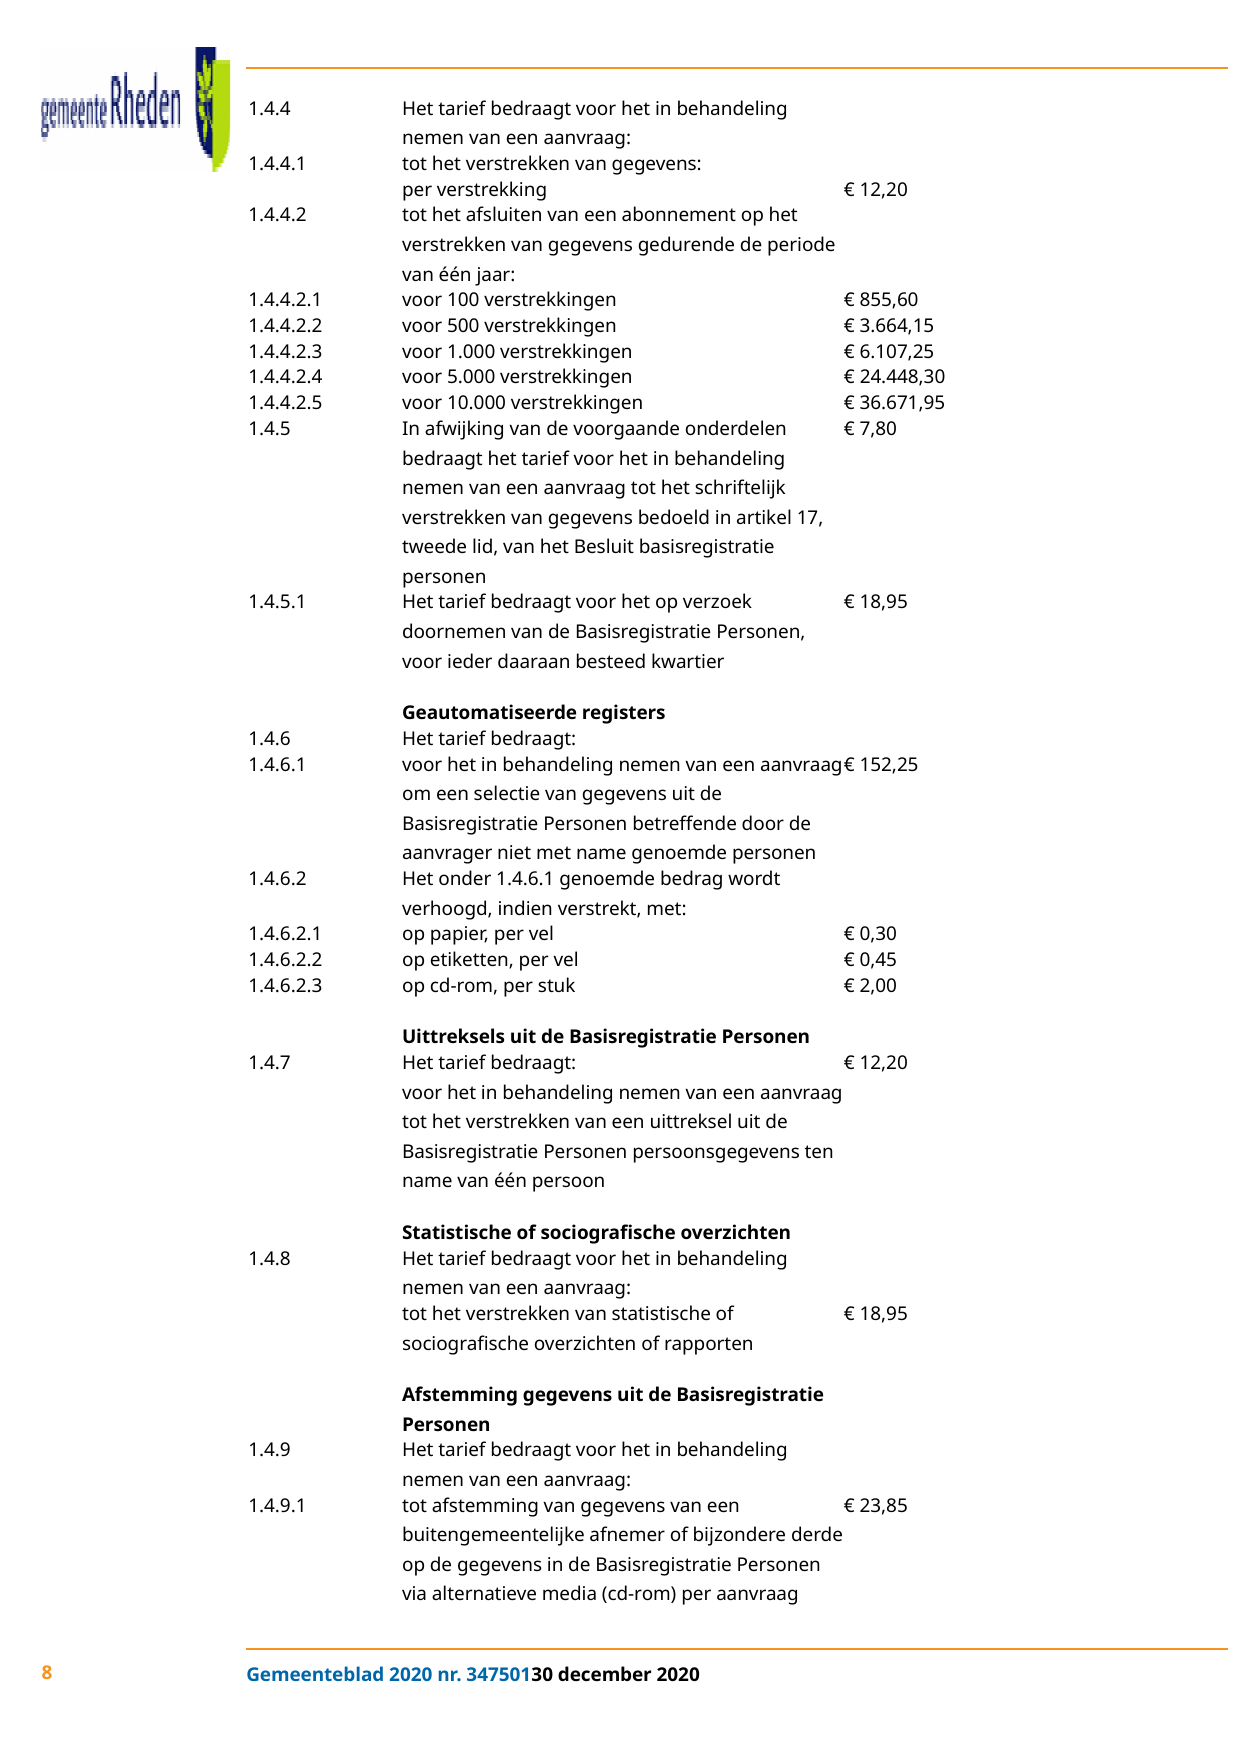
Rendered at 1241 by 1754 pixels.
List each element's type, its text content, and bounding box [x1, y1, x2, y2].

table_cell Afstemming gegevens uit de Basisregistratie Personen [402, 1381, 844, 1436]
table_cell [844, 725, 1152, 751]
table_cell Het onder 1.4.6.1 genoemde bedrag wordt verhoogd, indien verstrekt, met: [402, 865, 844, 921]
table_cell per verstrekking [402, 176, 844, 202]
table_cell [402, 998, 844, 1023]
table_cell voor 500 verstrekkingen [402, 312, 844, 338]
table_cell € 18,95 [844, 589, 998, 674]
table_cell 1.4.6.2 [248, 865, 402, 921]
table_cell [844, 1436, 1152, 1492]
table_cell 1.4.4.2.1 [248, 286, 402, 312]
table_cell tot afstemming van gegevens van een buitengemeentelijke afnemer of bijzondere derde op de gegevens in de Basisregistratie Personen via alternatieve media (cd-rom) per aanvraag [402, 1492, 844, 1606]
table_cell € 7,80 [844, 415, 998, 589]
table_cell [844, 998, 1152, 1023]
table_cell [844, 865, 1152, 921]
table_cell Het tarief bedraagt voor het in behandeling nemen van een aanvraag: [402, 95, 844, 150]
table_cell [248, 1193, 402, 1219]
table_cell € 18,95 [844, 1300, 1152, 1355]
table_cell [248, 998, 402, 1023]
table_cell op cd-rom, per stuk [402, 972, 844, 998]
table_cell [844, 1024, 1152, 1049]
table_cell [402, 1193, 844, 1219]
table_cell voor 100 verstrekkingen [402, 286, 844, 312]
table_cell 1.4.5 [248, 415, 402, 589]
table_cell [248, 1381, 402, 1436]
table_cell 1.4.4.2 [248, 202, 402, 286]
table_cell 1.4.4.2.3 [248, 338, 402, 364]
table_cell [402, 1355, 844, 1381]
table_cell Statistische of sociografische overzichten [402, 1219, 844, 1245]
table_cell € 0,30 [844, 921, 1152, 946]
table_cell € 12,20 [844, 1049, 1152, 1193]
table_cell 1.4.8 [248, 1245, 402, 1300]
table_cell [844, 1193, 1152, 1219]
table_cell [844, 1381, 1152, 1436]
table_cell 1.4.9 [248, 1436, 402, 1492]
table_cell tot het verstrekken van gegevens: [402, 150, 844, 176]
table_cell Het tarief bedraagt voor het op verzoek doornemen van de Basisregistratie Personen, voor ieder daaraan besteed kwartier [402, 589, 844, 674]
table_cell 1.4.6.2.2 [248, 946, 402, 972]
table_cell In afwijking van de voorgaande onderdelen bedraagt het tarief voor het in behandeling nemen van een aanvraag tot het schriftelijk verstrekken van gegevens bedoeld in artikel 17, tweede lid, van het Besluit basisregistratie personen [402, 415, 844, 589]
table_cell € 3.664,15 [844, 312, 998, 338]
table_cell Het tarief bedraagt voor het in behandeling nemen van een aanvraag: [402, 1245, 844, 1300]
table_cell € 0,45 [844, 946, 1152, 972]
table_cell 1.4.6.2.3 [248, 972, 402, 998]
table_cell € 36.671,95 [844, 389, 998, 415]
table_cell op etiketten, per vel [402, 946, 844, 972]
table_cell € 24.448,30 [844, 364, 998, 389]
table_cell 1.4.4.2.5 [248, 389, 402, 415]
table_cell [248, 1300, 402, 1355]
table_cell [844, 674, 1152, 699]
table_cell [844, 699, 1152, 725]
table_cell Het tarief bedraagt: voor het in behandeling nemen van een aanvraag tot het verstrekken van een uittreksel uit de Basisregistratie Personen persoonsgegevens ten name van één persoon [402, 1049, 844, 1193]
table_cell voor 1.000 verstrekkingen [402, 338, 844, 364]
table_cell [248, 699, 402, 725]
table_cell [248, 1024, 402, 1049]
table_cell [844, 1245, 1152, 1300]
table_cell € 152,25 [844, 751, 1152, 865]
table_cell [248, 1219, 402, 1245]
table_cell [248, 674, 402, 699]
table_cell Geautomatiseerde registers [402, 699, 844, 725]
table_cell op papier, per vel [402, 921, 844, 946]
table_cell Uittreksels uit de Basisregistratie Personen [402, 1024, 844, 1049]
table_cell [844, 1219, 1152, 1245]
table_cell 1.4.9.1 [248, 1492, 402, 1606]
table_cell [844, 202, 998, 286]
table_cell [844, 150, 998, 176]
table_cell 1.4.6.2.1 [248, 921, 402, 946]
table_cell Het tarief bedraagt voor het in behandeling nemen van een aanvraag: [402, 1436, 844, 1492]
table_cell [248, 176, 402, 202]
picture [41, 47, 231, 172]
table_cell tot het afsluiten van een abonnement op het verstrekken van gegevens gedurende de periode van één jaar: [402, 202, 844, 286]
table_cell tot het verstrekken van statistische of sociografische overzichten of rapporten [402, 1300, 844, 1355]
table_cell [402, 674, 844, 699]
table_cell € 6.107,25 [844, 338, 998, 364]
table_cell Het tarief bedraagt: [402, 725, 844, 751]
table_cell 1.4.6.1 [248, 751, 402, 865]
table_cell € 12,20 [844, 176, 998, 202]
table_cell € 23,85 [844, 1492, 1152, 1606]
table_cell € 855,60 [844, 286, 998, 312]
table_cell 1.4.4.2.2 [248, 312, 402, 338]
table_cell 1.4.4.2.4 [248, 364, 402, 389]
table_cell voor het in behandeling nemen van een aanvraag om een selectie van gegevens uit de Basisregistratie Personen betreffende door de aanvrager niet met name genoemde personen [402, 751, 844, 865]
table_cell 1.4.7 [248, 1049, 402, 1193]
table_cell 1.4.6 [248, 725, 402, 751]
table_cell [248, 1355, 402, 1381]
table_cell 1.4.5.1 [248, 589, 402, 674]
table_cell € 2,00 [844, 972, 1152, 998]
table_cell 1.4.4.1 [248, 150, 402, 176]
table_cell voor 10.000 verstrekkingen [402, 389, 844, 415]
table_cell voor 5.000 verstrekkingen [402, 364, 844, 389]
table_cell [844, 95, 998, 150]
table_cell [844, 1355, 1152, 1381]
table_cell 1.4.4 [248, 95, 402, 150]
